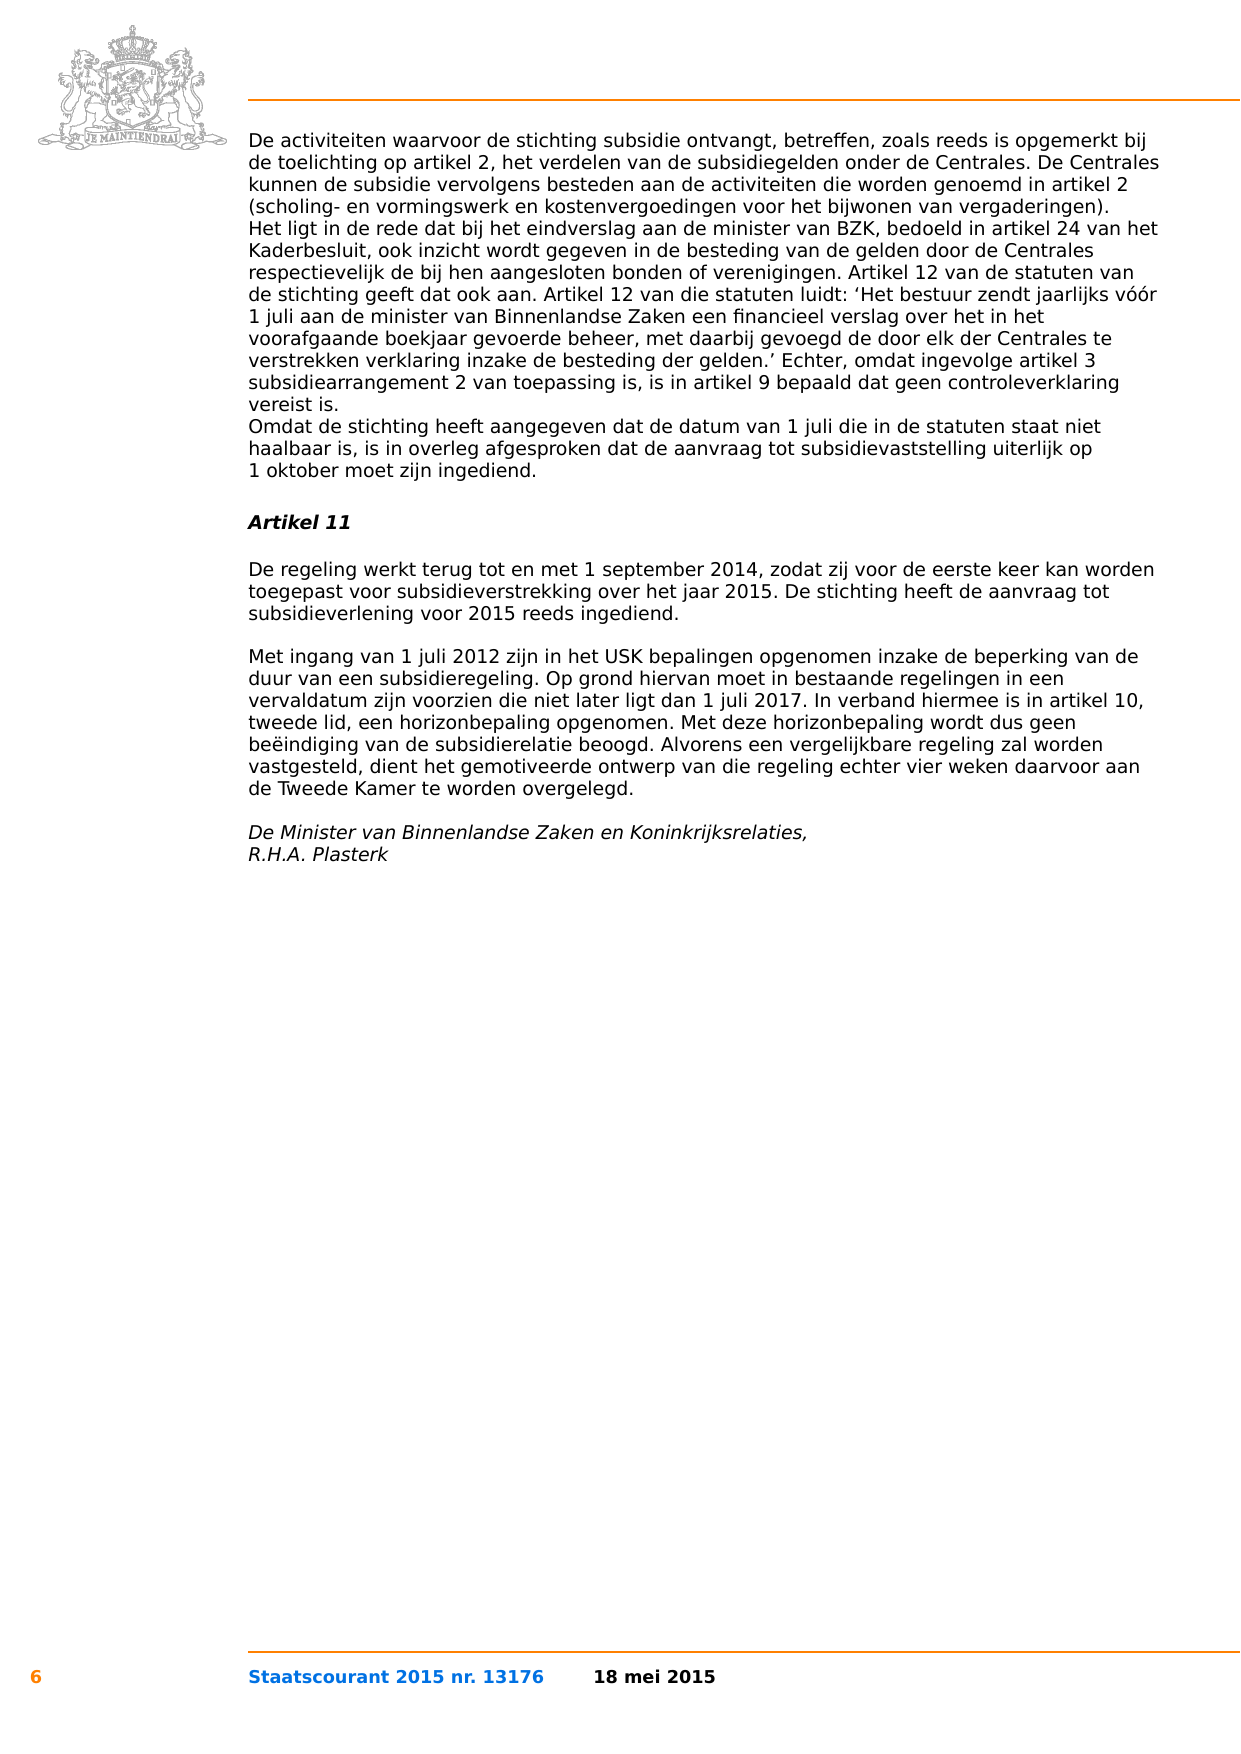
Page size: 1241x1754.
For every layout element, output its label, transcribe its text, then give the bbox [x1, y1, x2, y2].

text Met ingang van 1 juli 2012 zijn in het USK bepalingen opgenomen inzake de beperking van de duur van een subsidieregeling. Op grond hiervan moet in bestaande regelingen in een vervaldatum zijn voorzien die niet later ligt dan 1 juli 2017. In verband hiermee is in artikel 10, tweede lid, een horizonbepaling opgenomen. Met deze horizonbepaling wordt dus geen beëindiging van de subsidierelatie beoogd. Alvorens een vergelijkbare regeling zal worden vastgesteld, dient het gemotiveerde ontwerp van die regeling echter vier weken daarvoor aan de Tweede Kamer te worden overgelegd. [248, 646, 1163, 800]
text Omdat de stichting heeft aangegeven dat de datum van 1 juli die in de statuten staat niet haalbaar is, is in overleg afgesproken dat de aanvraag tot subsidievaststelling uiterlijk op 1 oktober moet zijn ingediend. [248, 416, 1163, 482]
text De Minister van Binnenlandse Zaken en Koninkrijksrelaties, R.H.A. Plasterk [248, 822, 1163, 866]
text Het ligt in de rede dat bij het eindverslag aan de minister van BZK, bedoeld in artikel 24 van het Kaderbesluit, ook inzicht wordt gegeven in de besteding van de gelden door de Centrales respectievelijk de bij hen aangesloten bonden of verenigingen. Artikel 12 van de statuten van de stichting geeft dat ook aan. Artikel 12 van die statuten luidt: ‘Het bestuur zendt jaarlijks vóór 1 juli aan de minister van Binnenlandse Zaken een financieel verslag over het in het voorafgaande boekjaar gevoerde beheer, met daarbij gevoegd de door elk der Centrales te verstrekken verklaring inzake de besteding der gelden.’ Echter, omdat ingevolge artikel 3 subsidiearrangement 2 van toepassing is, is in artikel 9 bepaald dat geen controleverklaring vereist is. [248, 218, 1163, 416]
subtitle Artikel 11 [248, 512, 1163, 533]
text De activiteiten waarvoor de stichting subsidie ontvangt, betreffen, zoals reeds is opgemerkt bij de toelichting op artikel 2, het verdelen van de subsidiegelden onder de Centrales. De Centrales kunnen de subsidie vervolgens besteden aan de activiteiten die worden genoemd in artikel 2 (scholing- en vormingswerk en kostenvergoedingen voor het bijwonen van vergaderingen). [248, 130, 1163, 218]
text De regeling werkt terug tot en met 1 september 2014, zodat zij voor de eerste keer kan worden toegepast voor subsidieverstrekking over het jaar 2015. De stichting heeft de aanvraag tot subsidieverlening voor 2015 reeds ingediend. [248, 558, 1163, 624]
picture [38, 25, 227, 150]
